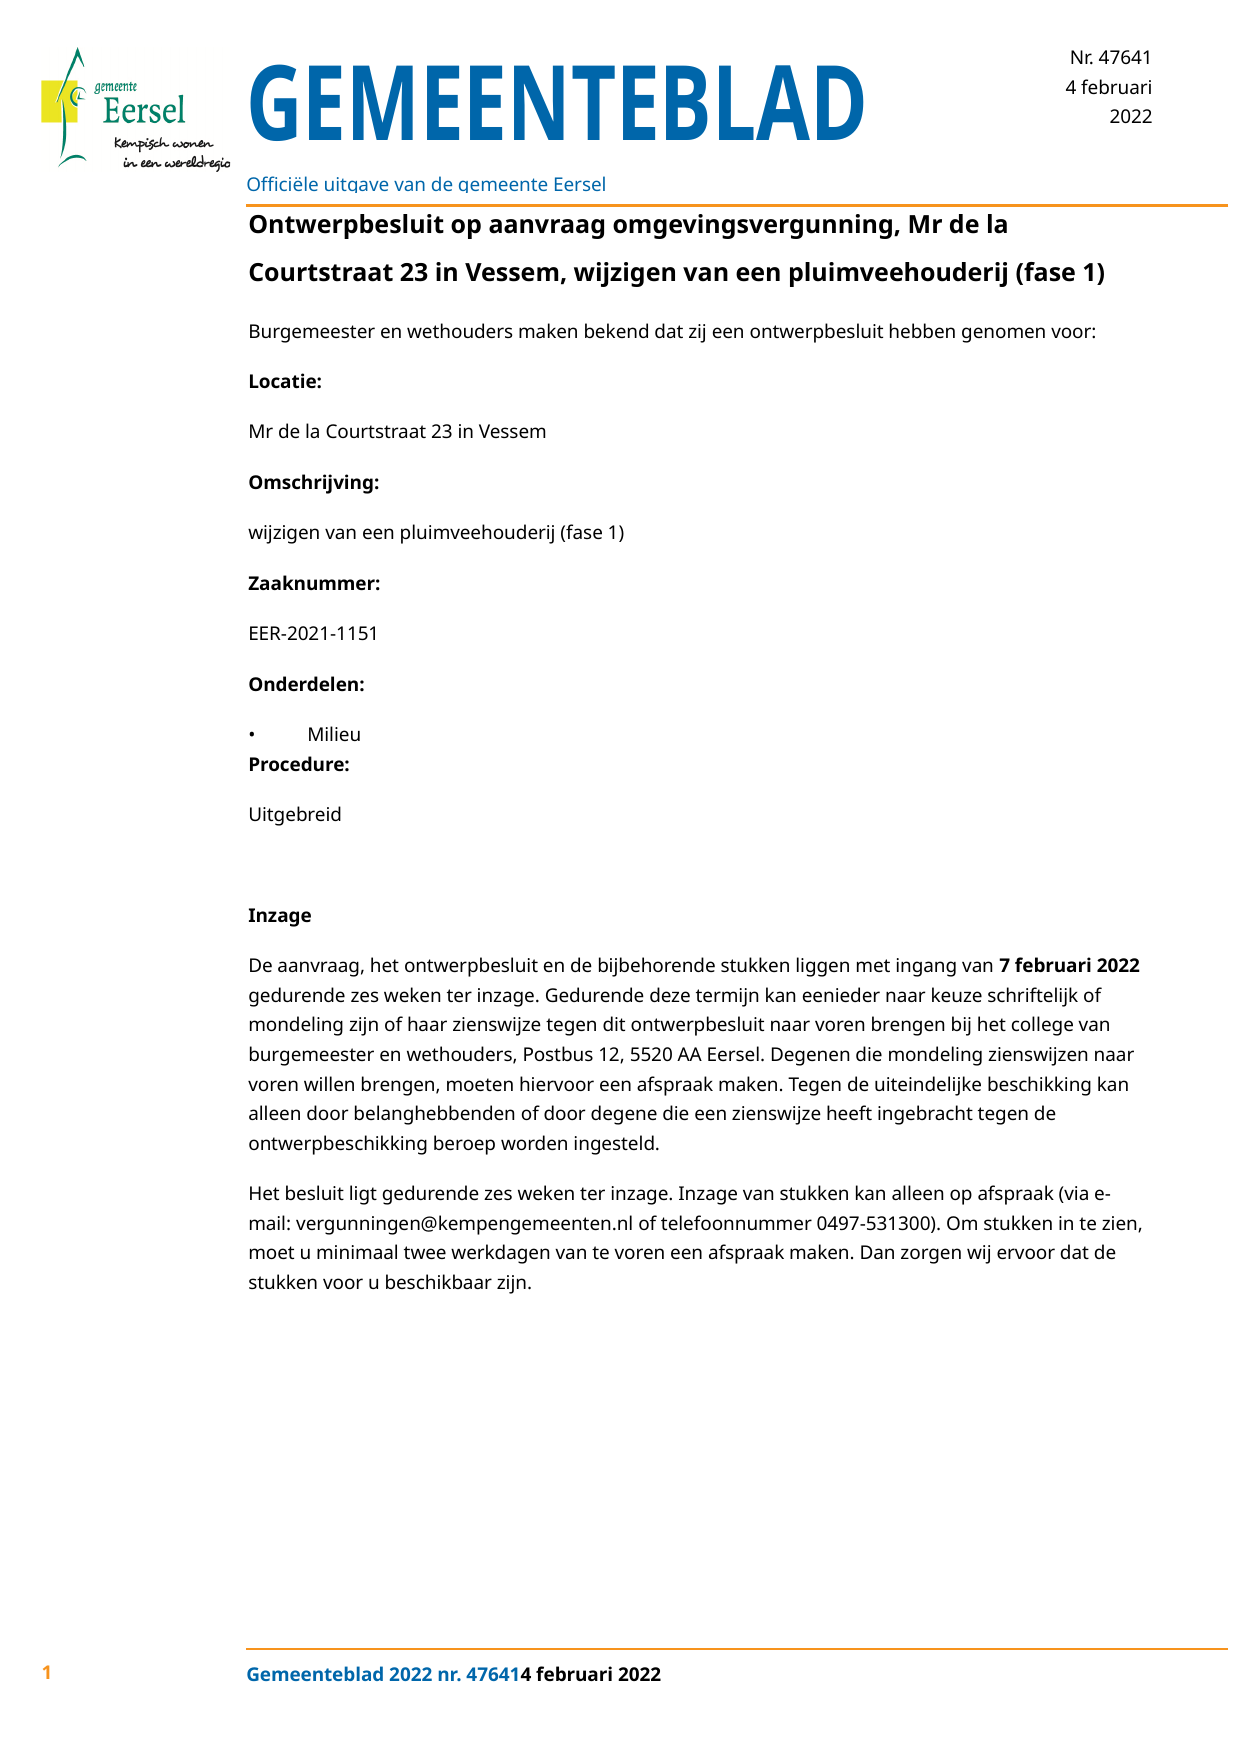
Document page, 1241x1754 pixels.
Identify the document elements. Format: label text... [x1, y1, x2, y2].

text De aanvraag, het ontwerpbesluit en de bijbehorende stukken liggen met ingang van 7 februari 2022 gedurende zes weken ter inzage. Gedurende deze termijn kan eenieder naar keuze schriftelijk of mondeling zijn of haar zienswijze tegen dit ontwerpbesluit naar voren brengen bij het college van burgemeester en wethouders, Postbus 12, 5520 AA Eersel. Degenen die mondeling zienswijzen naar voren willen brengen, moeten hiervoor een afspraak maken. Tegen de uiteindelijke beschikking kan alleen door belanghebbenden of door degene die een zienswijze heeft ingebracht tegen de ontwerpbeschikking beroep worden ingesteld. [248, 952, 1152, 1156]
text Inzage [248, 902, 1152, 928]
text Uitgebreid [248, 801, 1152, 827]
list Milieu [248, 721, 1152, 747]
text Omschrijving: [248, 469, 1152, 495]
text Procedure: [248, 751, 1152, 777]
text Burgemeester en wethouders maken bekend dat zij een ontwerpbesluit hebben genomen voor: [248, 318, 1152, 344]
text wijzigen van een pluimveehouderij (fase 1) [248, 519, 1152, 545]
text EER-2021-1151 [248, 620, 1152, 646]
text Zaaknummer: [248, 570, 1152, 596]
text Mr de la Courtstraat 23 in Vessem [248, 419, 1152, 444]
text Het besluit ligt gedurende zes weken ter inzage. Inzage van stukken kan alleen op afspraak (via e-mail: vergunningen@kempengemeenten.nl of telefoonnummer 0497-531300). Om stukken in te zien, moet u minimaal twee werkdagen van te voren een afspraak maken. Dan zorgen wij ervoor dat de stukken voor u beschikbaar zijn. [248, 1180, 1152, 1295]
text Onderdelen: [248, 671, 1152, 697]
text Locatie: [248, 368, 1152, 394]
picture [41, 47, 231, 172]
text Ontwerpbesluit op aanvraag omgevingsvergunning, Mr de la Courtstraat 23 in Vessem, wijzigen van een pluimveehouderij (fase 1) [248, 207, 1152, 288]
